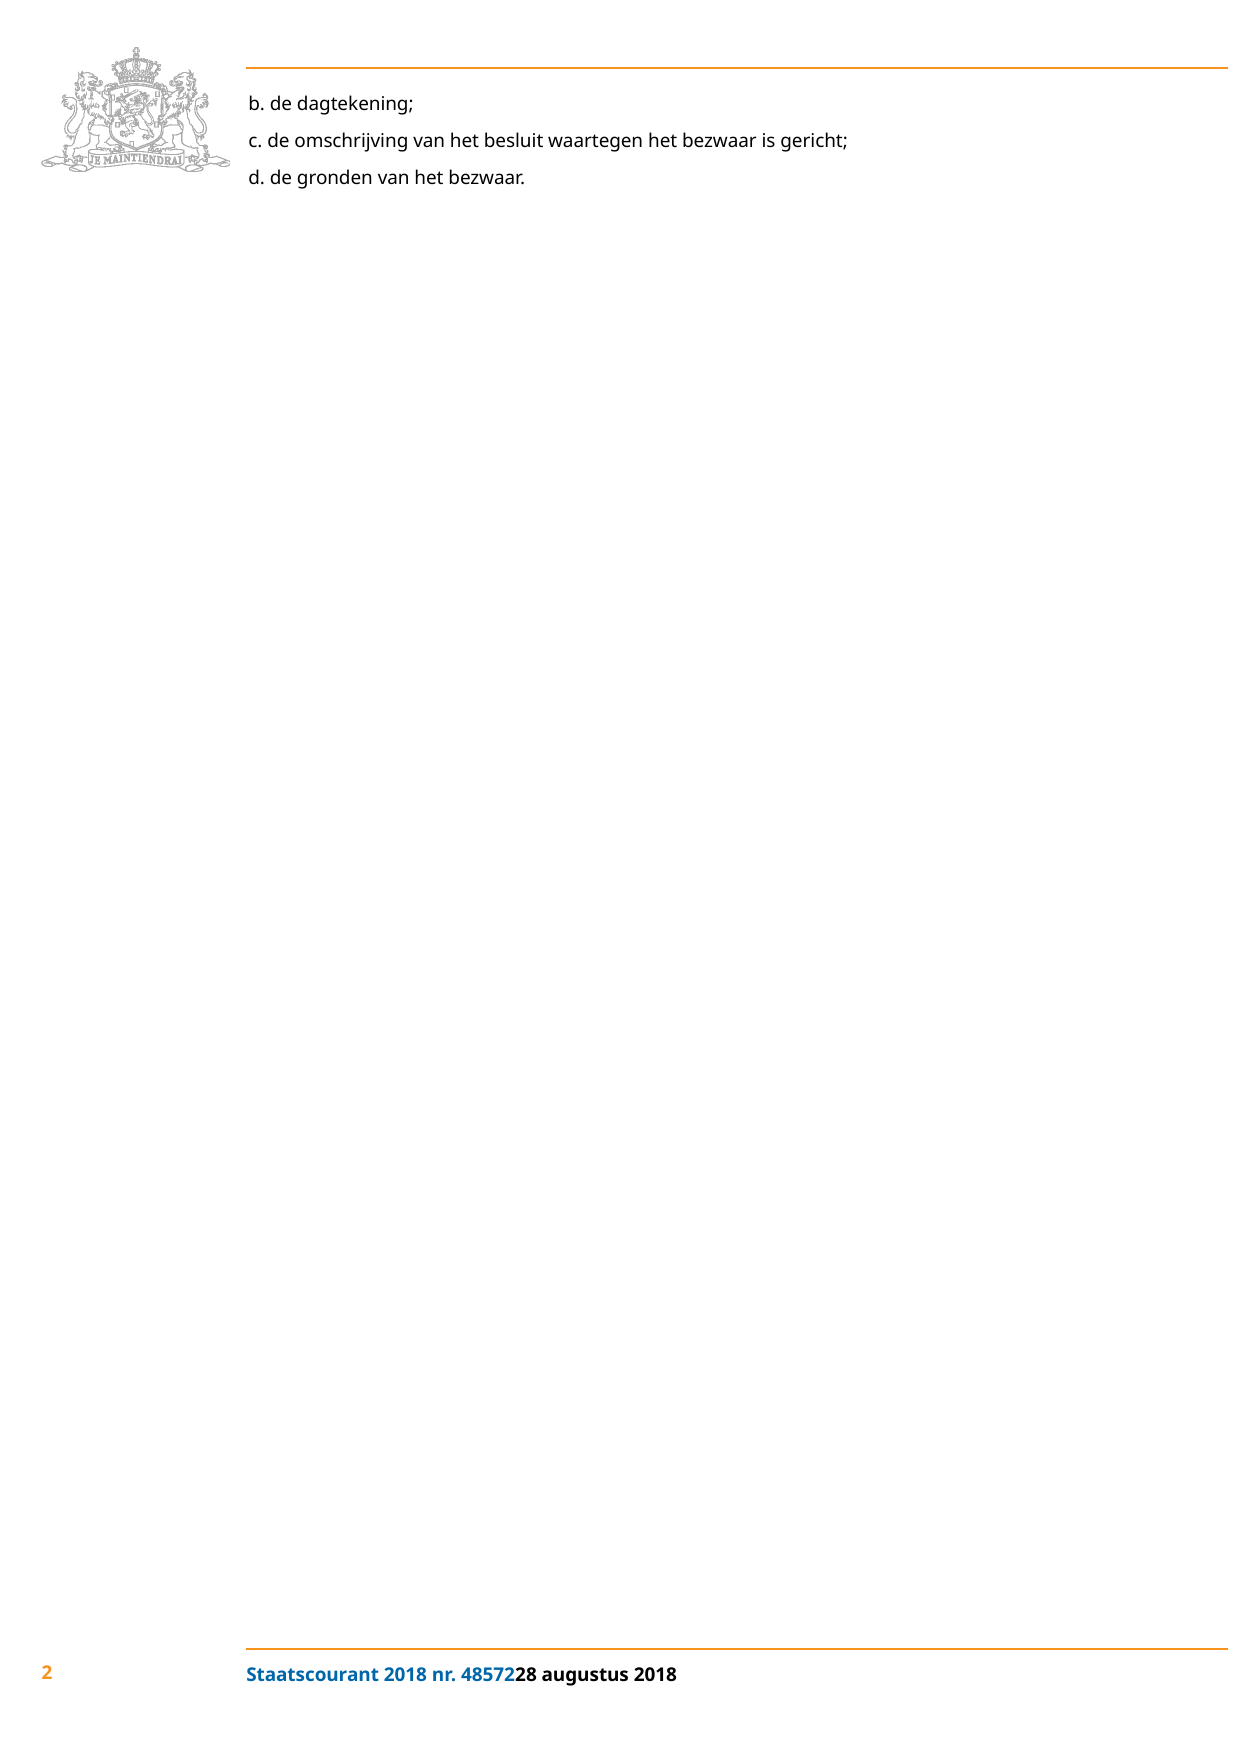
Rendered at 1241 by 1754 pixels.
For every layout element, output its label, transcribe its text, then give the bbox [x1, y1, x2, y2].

text c. de omschrijving van het besluit waartegen het bezwaar is gericht; [248, 132, 1152, 151]
picture [41, 47, 231, 172]
text b. de dagtekening; [248, 95, 1152, 114]
text d. de gronden van het bezwaar. [248, 169, 1152, 188]
